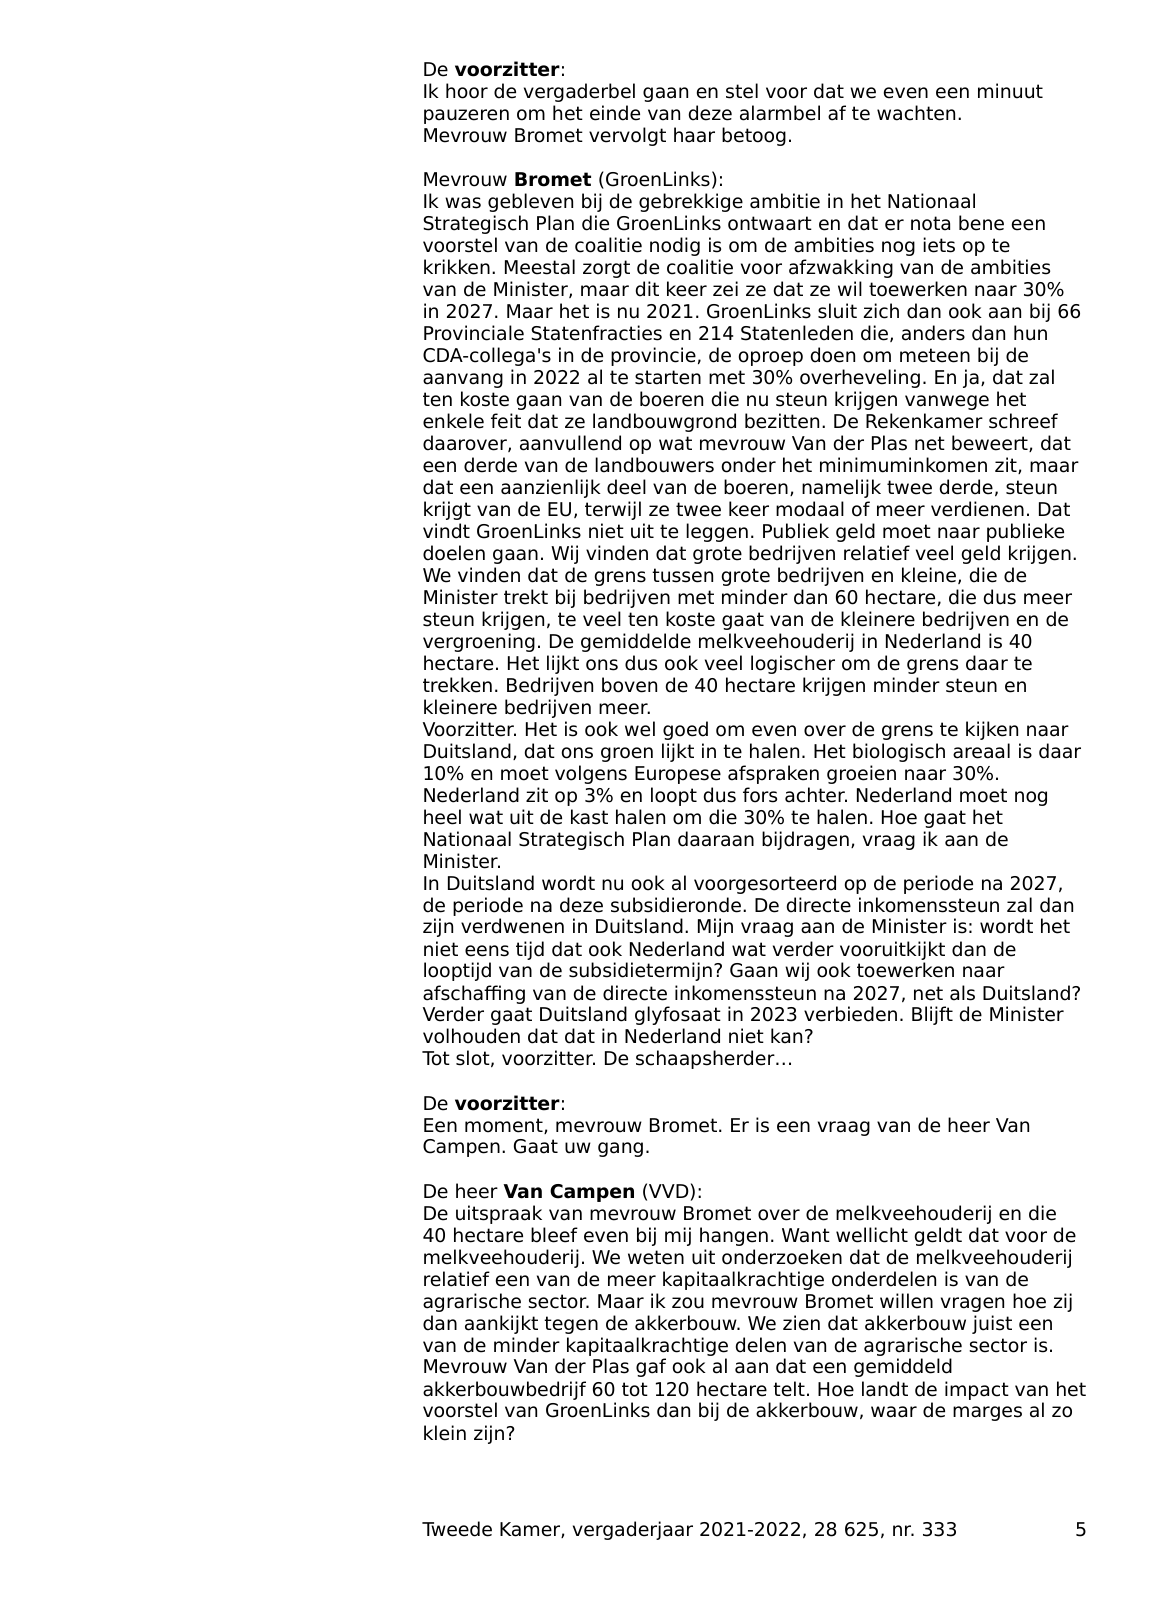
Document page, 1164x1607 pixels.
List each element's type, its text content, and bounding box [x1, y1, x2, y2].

text In Duitsland wordt nu ook al voorgesorteerd op de periode na 2027, de periode na deze subsidieronde. De directe inkomenssteun zal dan zijn verdwenen in Duitsland. Mijn vraag aan de Minister is: wordt het niet eens tijd dat ook Nederland wat verder vooruitkijkt dan de looptijd van de subsidietermijn? Gaan wij ook toewerken naar afschaffing van de directe inkomenssteun na 2027, net als Duitsland? Verder gaat Duitsland glyfosaat in 2023 verbieden. Blijft de Minister volhouden dat dat in Nederland niet kan? [422, 872, 1087, 1048]
text Mevrouw Bromet (GroenLinks): [422, 169, 1087, 191]
text Een moment, mevrouw Bromet. Er is een vraag van de heer Van Campen. Gaat uw gang. [422, 1114, 1087, 1158]
text De voorzitter: [422, 1092, 1087, 1114]
text Tot slot, voorzitter. De schaapsherder… [422, 1048, 1087, 1070]
text De uitspraak van mevrouw Bromet over de melkveehouderij en die 40 hectare bleef even bij mij hangen. Want wellicht geldt dat voor de melkveehouderij. We weten uit onderzoeken dat de melkveehouderij relatief een van de meer kapitaalkrachtige onderdelen is van de agrarische sector. Maar ik zou mevrouw Bromet willen vragen hoe zij dan aankijkt tegen de akkerbouw. We zien dat akkerbouw juist een van de minder kapitaalkrachtige delen van de agrarische sector is. Mevrouw Van der Plas gaf ook al aan dat een gemiddeld akkerbouwbedrijf 60 tot 120 hectare telt. Hoe landt de impact van het voorstel van GroenLinks dan bij de akkerbouw, waar de marges al zo klein zijn? [422, 1203, 1087, 1444]
text Mevrouw Bromet vervolgt haar betoog. [422, 125, 1087, 147]
text De heer Van Campen (VVD): [422, 1181, 1087, 1203]
text Voorzitter. Het is ook wel goed om even over de grens te kijken naar Duitsland, dat ons groen lijkt in te halen. Het biologisch areaal is daar 10% en moet volgens Europese afspraken groeien naar 30%. Nederland zit op 3% en loopt dus fors achter. Nederland moet nog heel wat uit de kast halen om die 30% te halen. Hoe gaat het Nationaal Strategisch Plan daaraan bijdragen, vraag ik aan de Minister. [422, 719, 1087, 872]
text Ik hoor de vergaderbel gaan en stel voor dat we even een minuut pauzeren om het einde van deze alarmbel af te wachten. [422, 81, 1087, 125]
text De voorzitter: [422, 59, 1087, 81]
text Ik was gebleven bij de gebrekkige ambitie in het Nationaal Strategisch Plan die GroenLinks ontwaart en dat er nota bene een voorstel van de coalitie nodig is om de ambities nog iets op te krikken. Meestal zorgt de coalitie voor afzwakking van de ambities van de Minister, maar dit keer zei ze dat ze wil toewerken naar 30% in 2027. Maar het is nu 2021. GroenLinks sluit zich dan ook aan bij 66 Provinciale Statenfracties en 214 Statenleden die, anders dan hun CDA-collega's in de provincie, de oproep doen om meteen bij de aanvang in 2022 al te starten met 30% overheveling. En ja, dat zal ten koste gaan van de boeren die nu steun krijgen vanwege het enkele feit dat ze landbouwgrond bezitten. De Rekenkamer schreef daarover, aanvullend op wat mevrouw Van der Plas net beweert, dat een derde van de landbouwers onder het minimuminkomen zit, maar dat een aanzienlijk deel van de boeren, namelijk twee derde, steun krijgt van de EU, terwijl ze twee keer modaal of meer verdienen. Dat vindt GroenLinks niet uit te leggen. Publiek geld moet naar publieke doelen gaan. Wij vinden dat grote bedrijven relatief veel geld krijgen. We vinden dat de grens tussen grote bedrijven en kleine, die de Minister trekt bij bedrijven met minder dan 60 hectare, die dus meer steun krijgen, te veel ten koste gaat van de kleinere bedrijven en de vergroening. De gemiddelde melkveehouderij in Nederland is 40 hectare. Het lijkt ons dus ook veel logischer om de grens daar te trekken. Bedrijven boven de 40 hectare krijgen minder steun en kleinere bedrijven meer. [422, 191, 1087, 719]
